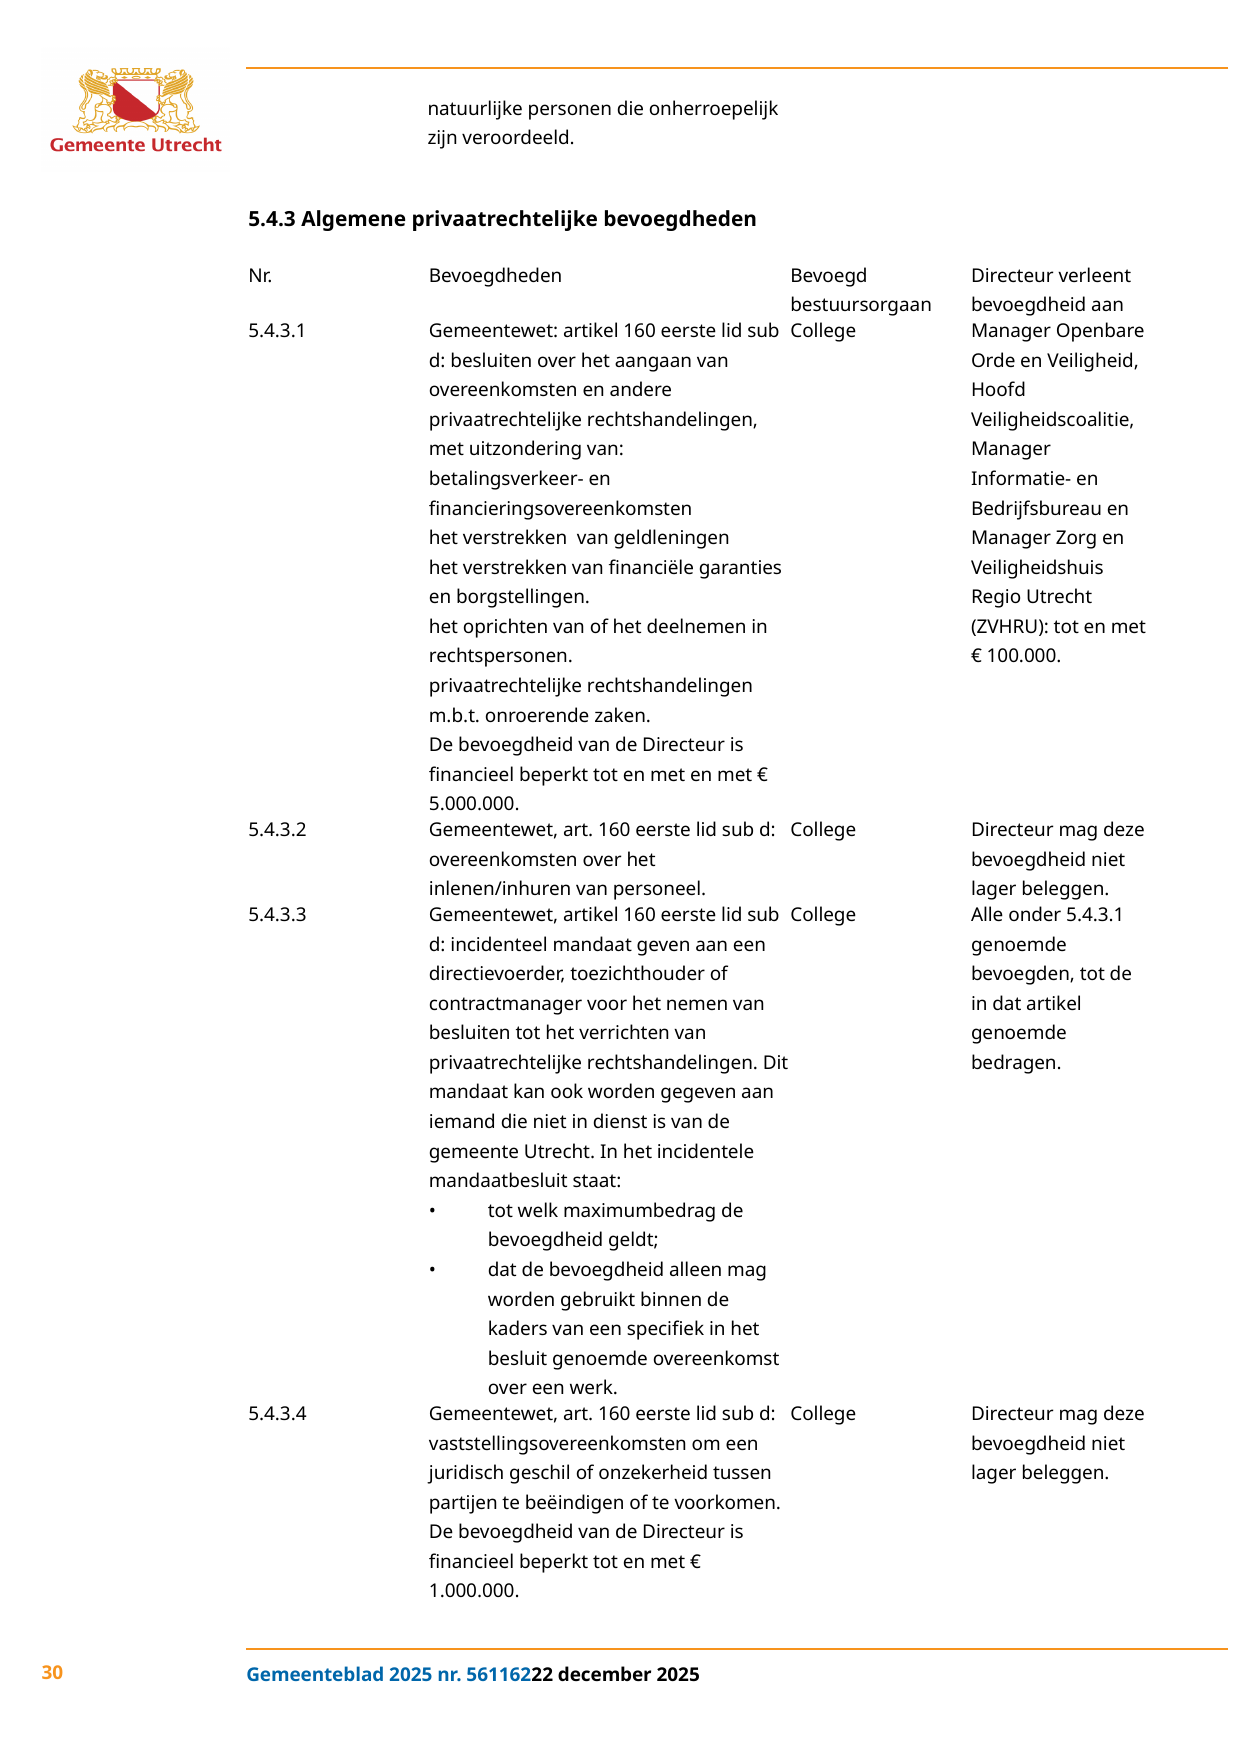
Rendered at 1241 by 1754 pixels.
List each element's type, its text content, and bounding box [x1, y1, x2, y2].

picture [41, 47, 231, 172]
table_header Bevoegd bestuursorgaan [790, 262, 971, 317]
table_cell Alle onder 5.4.3.1 genoemde bevoegden, tot de in dat artikel genoemde bedragen. [971, 901, 1152, 1400]
table_header Nr. [248, 262, 429, 317]
table_cell Gemeentewet, artikel 160 eerste lid sub d: incidenteel mandaat geven aan een directievoerder, toezichthouder of contractmanager voor het nemen van besluiten tot het verrichten van privaatrechtelijke rechtshandelingen. Dit mandaat kan ook worden gegeven aan iemand die niet in dienst is van de gemeente Utrecht. In het incidentele mandaatbesluit staat: tot welk maximumbedrag de bevoegdheid geldt; dat de bevoegdheid alleen mag worden gebruikt binnen de kaders van een specifiek in het besluit genoemde overeenkomst over een werk. [429, 901, 790, 1400]
table_header Bevoegdheden [429, 262, 790, 317]
table_cell College [790, 816, 971, 901]
table_cell natuurlijke personen die onherroepelijk zijn veroordeeld. [427, 95, 793, 150]
table_cell 5.4.3.2 [248, 816, 429, 901]
table_cell 5.4.3.3 [248, 901, 429, 1400]
table_cell 5.4.3.4 [248, 1400, 429, 1603]
table_cell Manager Openbare Orde en Veiligheid, Hoofd Veiligheidscoalitie, Manager Informatie- en Bedrijfsbureau en Manager Zorg en Veiligheidshuis Regio Utrecht (ZVHRU): tot en met € 100.000. [971, 317, 1152, 816]
table_cell College [790, 317, 971, 816]
table_cell [973, 95, 1152, 150]
table_cell Directeur mag deze bevoegdheid niet lager beleggen. [971, 1400, 1152, 1603]
table_cell Gemeentewet, art. 160 eerste lid sub d: overeenkomsten over het inlenen/inhuren van personeel. [429, 816, 790, 901]
table_cell 5.4.3.1 [248, 317, 429, 816]
table_cell [793, 95, 972, 150]
table_cell College [790, 1400, 971, 1603]
table_cell Gemeentewet: artikel 160 eerste lid sub d: besluiten over het aangaan van overeenkomsten en andere privaatrechtelijke rechtshandelingen, met uitzondering van: betalingsverkeer- en financieringsovereenkomsten het verstrekken van geldleningen het verstrekken van financiële garanties en borgstellingen. het oprichten van of het deelnemen in rechtspersonen. privaatrechtelijke rechtshandelingen m.b.t. onroerende zaken. De bevoegdheid van de Directeur is financieel beperkt tot en met en met € 5.000.000. [429, 317, 790, 816]
table_cell College [790, 901, 971, 1400]
table_cell [248, 95, 427, 150]
table_cell Directeur mag deze bevoegdheid niet lager beleggen. [971, 816, 1152, 901]
table_header Directeur verleent bevoegdheid aan [971, 262, 1152, 317]
text 5.4.3 Algemene privaatrechtelijke bevoegdheden [248, 204, 1152, 232]
table_cell Gemeentewet, art. 160 eerste lid sub d: vaststellingsovereenkomsten om een juridisch geschil of onzekerheid tussen partijen te beëindigen of te voorkomen. De bevoegdheid van de Directeur is financieel beperkt tot en met € 1.000.000. [429, 1400, 790, 1603]
